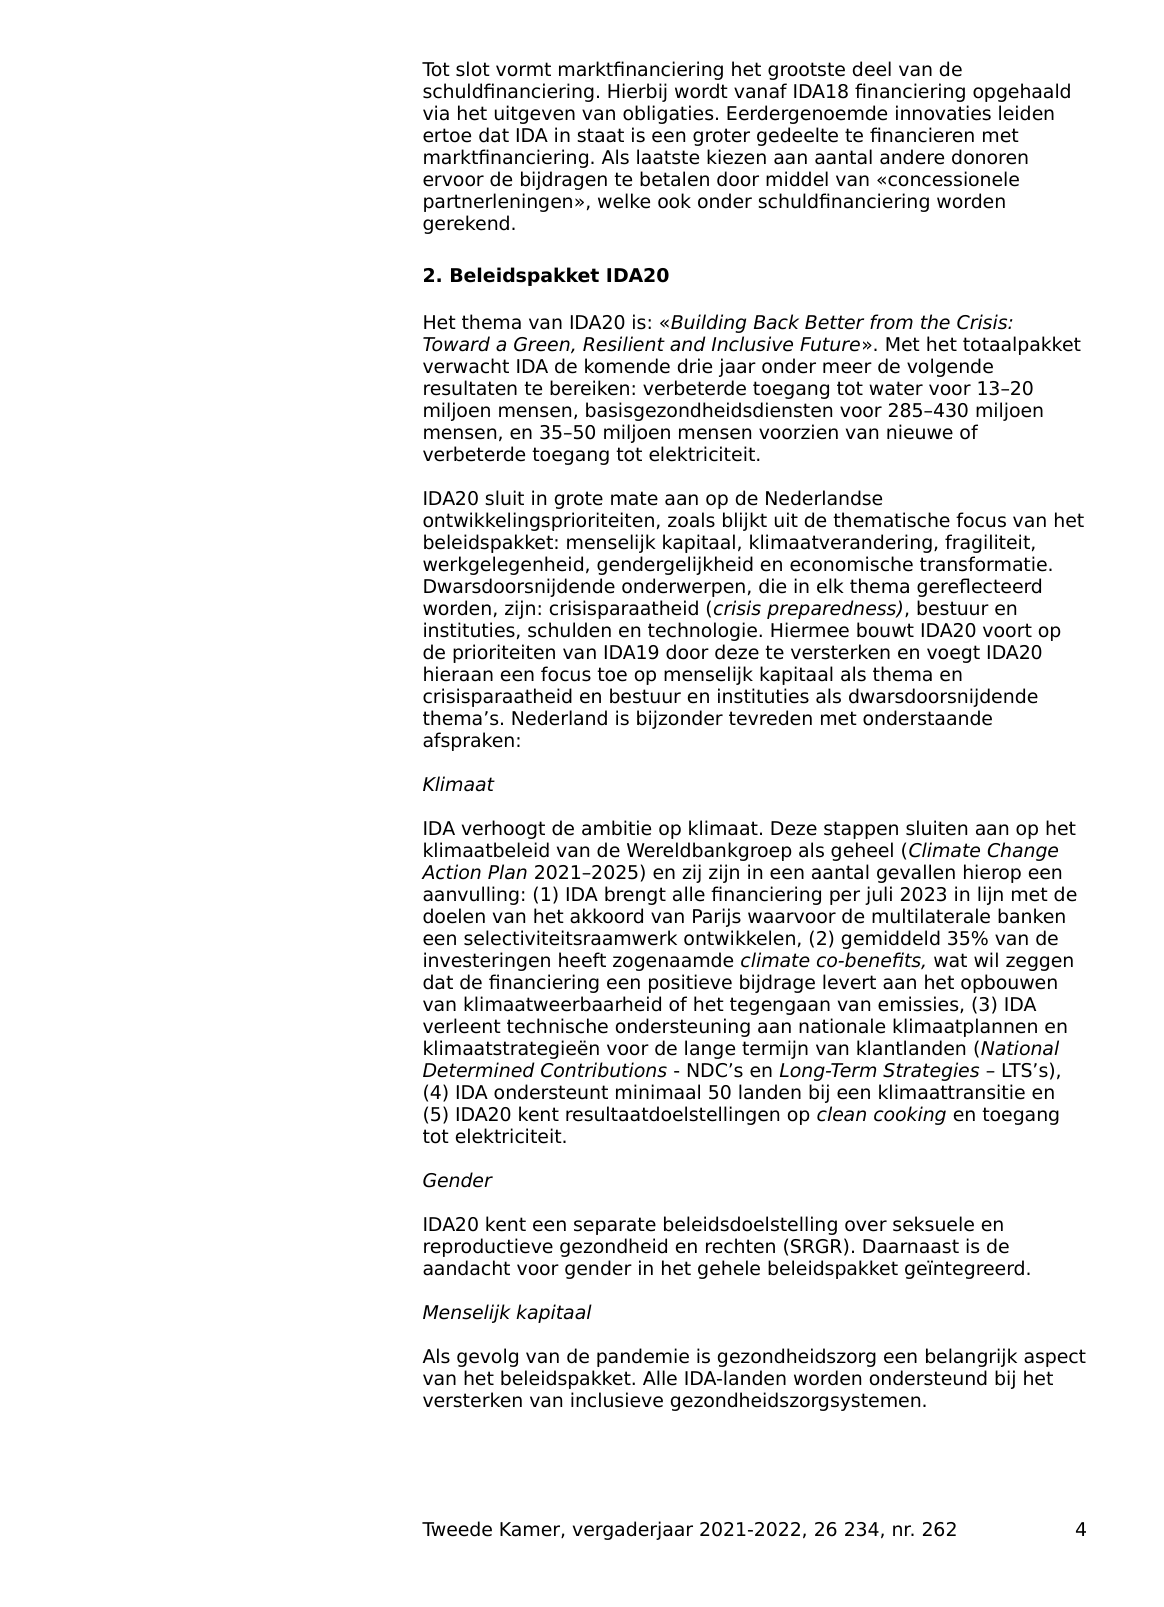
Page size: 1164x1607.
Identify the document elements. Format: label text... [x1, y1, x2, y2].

text Als gevolg van de pandemie is gezondheidszorg een belangrijk aspect van het beleidspakket. Alle IDA-landen worden ondersteund bij het versterken van inclusieve gezondheidszorgsystemen. [422, 1346, 1087, 1412]
subtitle Menselijk kapitaal [422, 1302, 1087, 1324]
text IDA20 kent een separate beleidsdoelstelling over seksuele en reproductieve gezondheid en rechten (SRGR). Daarnaast is de aandacht voor gender in het gehele beleidspakket geïntegreerd. [422, 1214, 1087, 1280]
text IDA verhoogt de ambitie op klimaat. Deze stappen sluiten aan op het klimaatbeleid van de Wereldbankgroep als geheel (Climate Change Action Plan 2021–2025) en zij zijn in een aantal gevallen hierop een aanvulling: (1) IDA brengt alle financiering per juli 2023 in lijn met de doelen van het akkoord van Parijs waarvoor de multilaterale banken een selectiviteitsraamwerk ontwikkelen, (2) gemiddeld 35% van de investeringen heeft zogenaamde climate co-benefits, wat wil zeggen dat de financiering een positieve bijdrage levert aan het opbouwen van klimaatweerbaarheid of het tegengaan van emissies, (3) IDA verleent technische ondersteuning aan nationale klimaatplannen en klimaatstrategieën voor de lange termijn van klantlanden (National Determined Contributions - NDC’s en Long-Term Strategies – LTS’s), (4) IDA ondersteunt minimaal 50 landen bij een klimaattransitie en (5) IDA20 kent resultaatdoelstellingen op clean cooking en toegang tot elektriciteit. [422, 818, 1087, 1148]
subtitle Klimaat [422, 774, 1087, 796]
text IDA20 sluit in grote mate aan op de Nederlandse ontwikkelingsprioriteiten, zoals blijkt uit de thematische focus van het beleidspakket: menselijk kapitaal, klimaatverandering, fragiliteit, werkgelegenheid, gendergelijkheid en economische transformatie. Dwarsdoorsnijdende onderwerpen, die in elk thema gereflecteerd worden, zijn: crisisparaatheid (crisis preparedness), bestuur en instituties, schulden en technologie. Hiermee bouwt IDA20 voort op de prioriteiten van IDA19 door deze te versterken en voegt IDA20 hieraan een focus toe op menselijk kapitaal als thema en crisisparaatheid en bestuur en instituties als dwarsdoorsnijdende thema’s. Nederland is bijzonder tevreden met onderstaande afspraken: [422, 488, 1087, 752]
text Tot slot vormt marktfinanciering het grootste deel van de schuldfinanciering. Hierbij wordt vanaf IDA18 financiering opgehaald via het uitgeven van obligaties. Eerdergenoemde innovaties leiden ertoe dat IDA in staat is een groter gedeelte te financieren met marktfinanciering. Als laatste kiezen aan aantal andere donoren ervoor de bijdragen te betalen door middel van «concessionele partnerleningen», welke ook onder schuldfinanciering worden gerekend. [422, 59, 1087, 235]
subtitle Gender [422, 1170, 1087, 1192]
subtitle 2. Beleidspakket IDA20 [422, 265, 1087, 287]
text Het thema van IDA20 is: «Building Back Better from the Crisis: Toward a Green, Resilient and Inclusive Future». Met het totaalpakket verwacht IDA de komende drie jaar onder meer de volgende resultaten te bereiken: verbeterde toegang tot water voor 13–20 miljoen mensen, basisgezondheidsdiensten voor 285–430 miljoen mensen, en 35–50 miljoen mensen voorzien van nieuwe of verbeterde toegang tot elektriciteit. [422, 312, 1087, 466]
